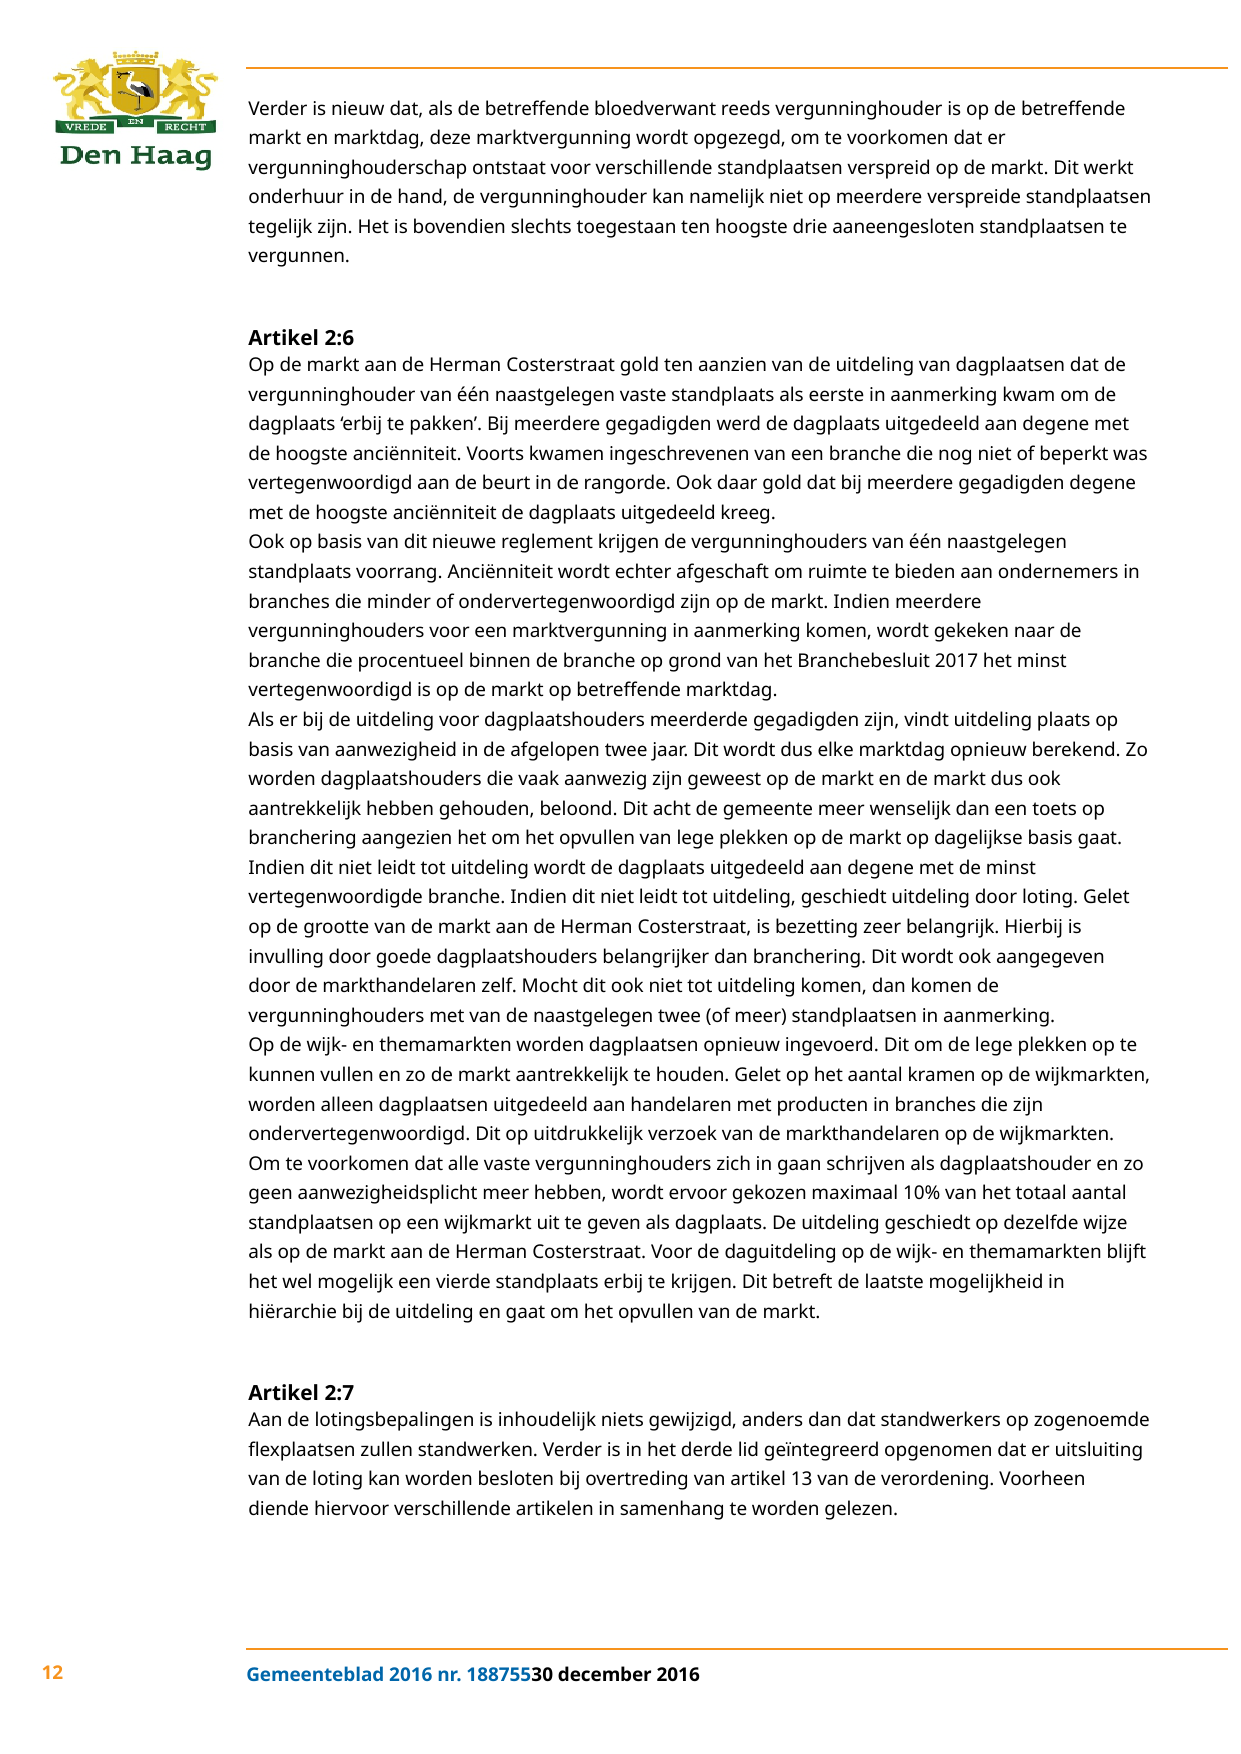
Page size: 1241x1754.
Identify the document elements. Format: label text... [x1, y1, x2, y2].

text Artikel 2:7 [248, 1378, 1152, 1406]
text Verder is nieuw dat, als de betreffende bloedverwant reeds vergunninghouder is op de betreffende markt en marktdag, deze marktvergunning wordt opgezegd, om te voorkomen dat er vergunninghouderschap ontstaat voor verschillende standplaatsen verspreid op de markt. Dit werkt onderhuur in de hand, de vergunninghouder kan namelijk niet op meerdere verspreide standplaatsen tegelijk zijn. Het is bovendien slechts toegestaan ten hoogste drie aaneengesloten standplaatsen te vergunnen. [248, 95, 1152, 268]
text Als er bij de uitdeling voor dagplaatshouders meerderde gegadigden zijn, vindt uitdeling plaats op basis van aanwezigheid in de afgelopen twee jaar. Dit wordt dus elke marktdag opnieuw berekend. Zo worden dagplaatshouders die vaak aanwezig zijn geweest op de markt en de markt dus ook aantrekkelijk hebben gehouden, beloond. Dit acht de gemeente meer wenselijk dan een toets op branchering aangezien het om het opvullen van lege plekken op de markt op dagelijkse basis gaat. Indien dit niet leidt tot uitdeling wordt de dagplaats uitgedeeld aan degene met de minst vertegenwoordigde branche. Indien dit niet leidt tot uitdeling, geschiedt uitdeling door loting. Gelet op de grootte van de markt aan de Herman Costerstraat, is bezetting zeer belangrijk. Hierbij is invulling door goede dagplaatshouders belangrijker dan branchering. Dit wordt ook aangegeven door de markthandelaren zelf. Mocht dit ook niet tot uitdeling komen, dan komen de vergunninghouders met van de naastgelegen twee (of meer) standplaatsen in aanmerking. [248, 706, 1152, 1028]
picture [41, 47, 231, 172]
text Ook op basis van dit nieuwe reglement krijgen de vergunninghouders van één naastgelegen standplaats voorrang. Anciënniteit wordt echter afgeschaft om ruimte te bieden aan ondernemers in branches die minder of ondervertegenwoordigd zijn op de markt. Indien meerdere vergunninghouders voor een marktvergunning in aanmerking komen, wordt gekeken naar de branche die procentueel binnen de branche op grond van het Branchebesluit 2017 het minst vertegenwoordigd is op de markt op betreffende marktdag. [248, 529, 1152, 702]
text Aan de lotingsbepalingen is inhoudelijk niets gewijzigd, anders dan dat standwerkers op zogenoemde flexplaatsen zullen standwerken. Verder is in het derde lid geïntegreerd opgenomen dat er uitsluiting van de loting kan worden besloten bij overtreding van artikel 13 van de verordening. Voorheen diende hiervoor verschillende artikelen in samenhang te worden gelezen. [248, 1406, 1152, 1521]
text Op de markt aan de Herman Costerstraat gold ten aanzien van de uitdeling van dagplaatsen dat de vergunninghouder van één naastgelegen vaste standplaats als eerste in aanmerking kwam om de dagplaats ‘erbij te pakken’. Bij meerdere gegadigden werd de dagplaats uitgedeeld aan degene met de hoogste anciënniteit. Voorts kwamen ingeschrevenen van een branche die nog niet of beperkt was vertegenwoordigd aan de beurt in de rangorde. Ook daar gold dat bij meerdere gegadigden degene met de hoogste anciënniteit de dagplaats uitgedeeld kreeg. [248, 351, 1152, 525]
text Artikel 2:6 [248, 323, 1152, 351]
text Op de wijk- en themamarkten worden dagplaatsen opnieuw ingevoerd. Dit om de lege plekken op te kunnen vullen en zo de markt aantrekkelijk te houden. Gelet op het aantal kramen op de wijkmarkten, worden alleen dagplaatsen uitgedeeld aan handelaren met producten in branches die zijn ondervertegenwoordigd. Dit op uitdrukkelijk verzoek van de markthandelaren op de wijkmarkten. Om te voorkomen dat alle vaste vergunninghouders zich in gaan schrijven als dagplaatshouder en zo geen aanwezigheidsplicht meer hebben, wordt ervoor gekozen maximaal 10% van het totaal aantal standplaatsen op een wijkmarkt uit te geven als dagplaats. De uitdeling geschiedt op dezelfde wijze als op de markt aan de Herman Costerstraat. Voor de daguitdeling op de wijk- en themamarkten blijft het wel mogelijk een vierde standplaats erbij te krijgen. Dit betreft de laatste mogelijkheid in hiërarchie bij de uitdeling en gaat om het opvullen van de markt. [248, 1032, 1152, 1323]
